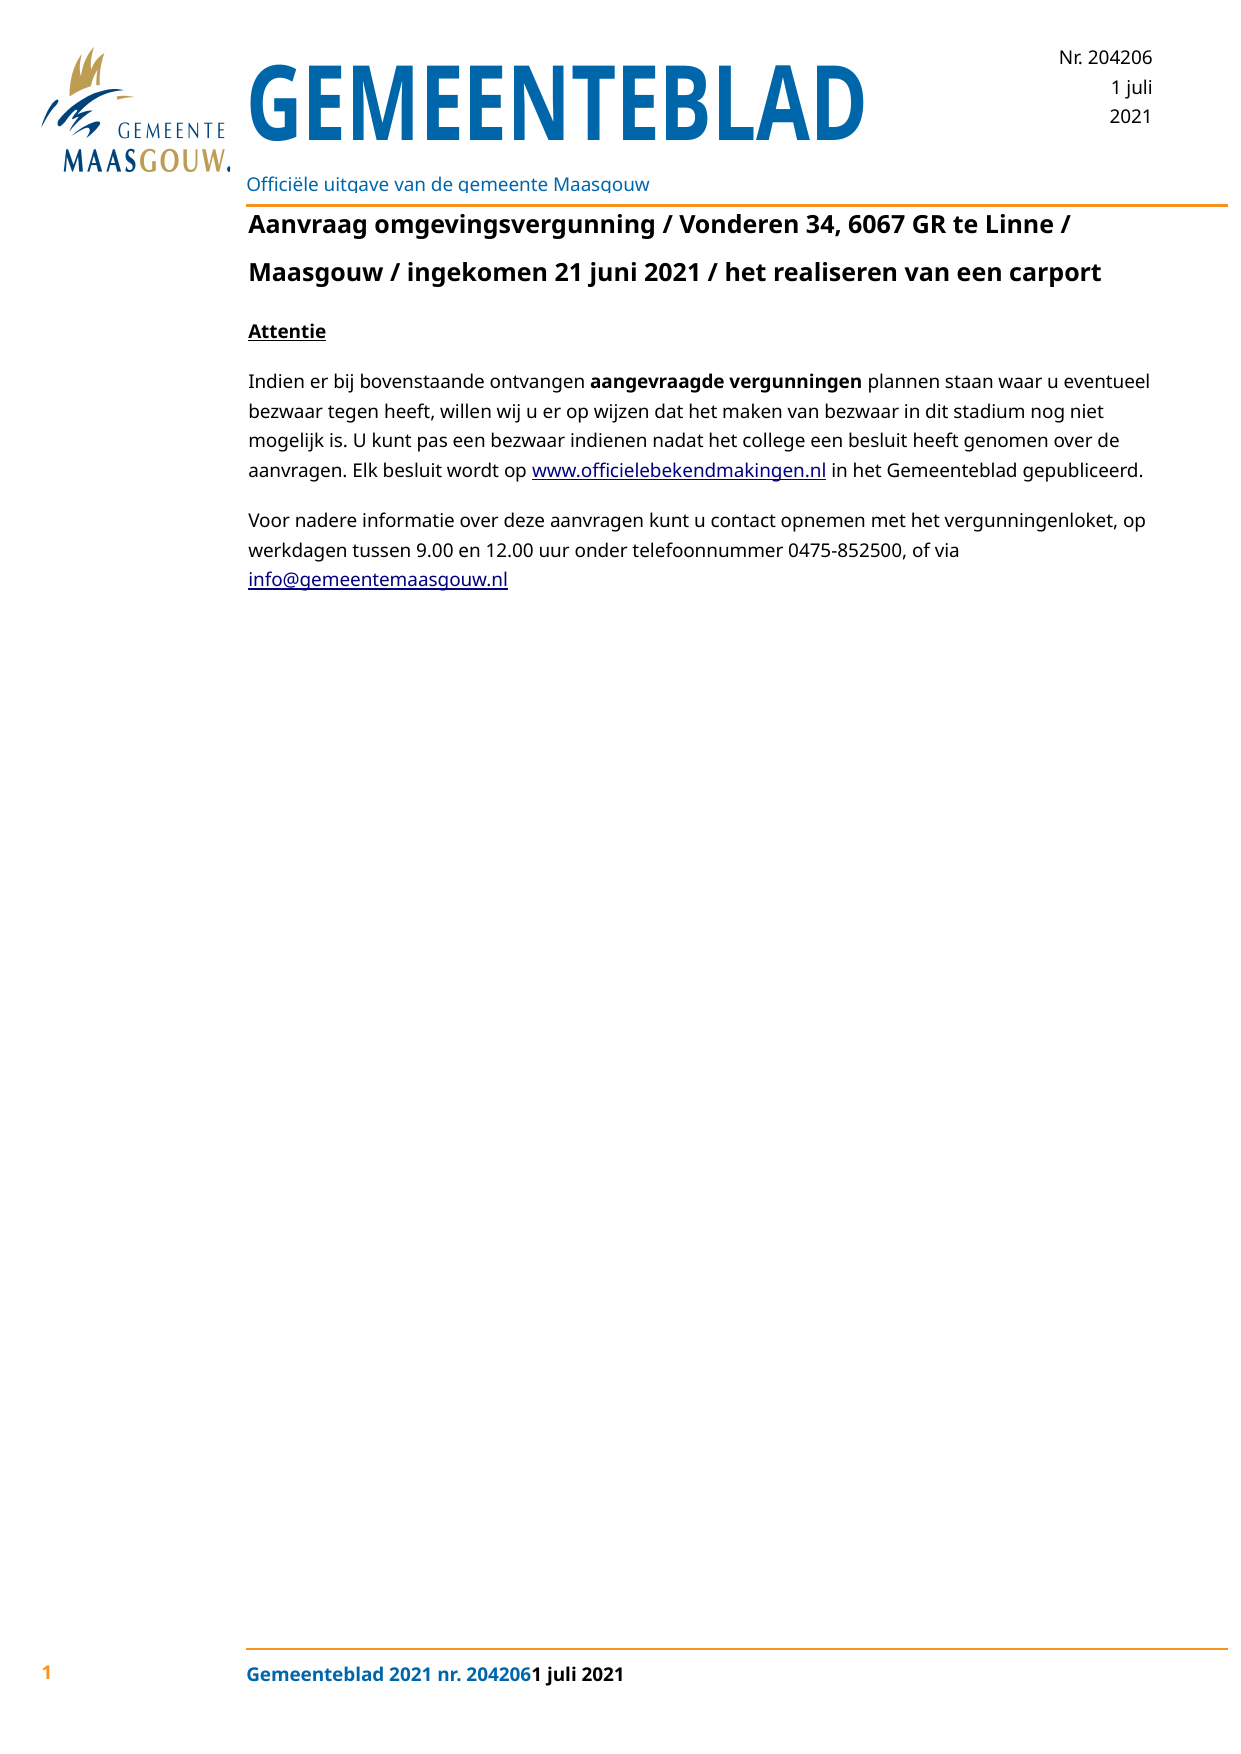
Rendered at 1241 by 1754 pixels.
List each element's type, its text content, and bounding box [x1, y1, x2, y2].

text Indien er bij bovenstaande ontvangen aangevraagde vergunningen plannen staan waar u eventueel bezwaar tegen heeft, willen wij u er op wijzen dat het maken van bezwaar in dit stadium nog niet mogelijk is. U kunt pas een bezwaar indienen nadat het college een besluit heeft genomen over de aanvragen. Elk besluit wordt op www.officielebekendmakingen.nl in het Gemeenteblad gepubliceerd. [248, 368, 1152, 483]
picture [41, 47, 231, 172]
text Voor nadere informatie over deze aanvragen kunt u contact opnemen met het vergunningenloket, op werkdagen tussen 9.00 en 12.00 uur onder telefoonnummer 0475-852500, of via info@gemeentemaasgouw.nl [248, 507, 1152, 592]
text Aanvraag omgevingsvergunning / Vonderen 34, 6067 GR te Linne / Maasgouw / ingekomen 21 juni 2021 / het realiseren van een carport [248, 207, 1152, 288]
text Attentie [248, 318, 1152, 344]
